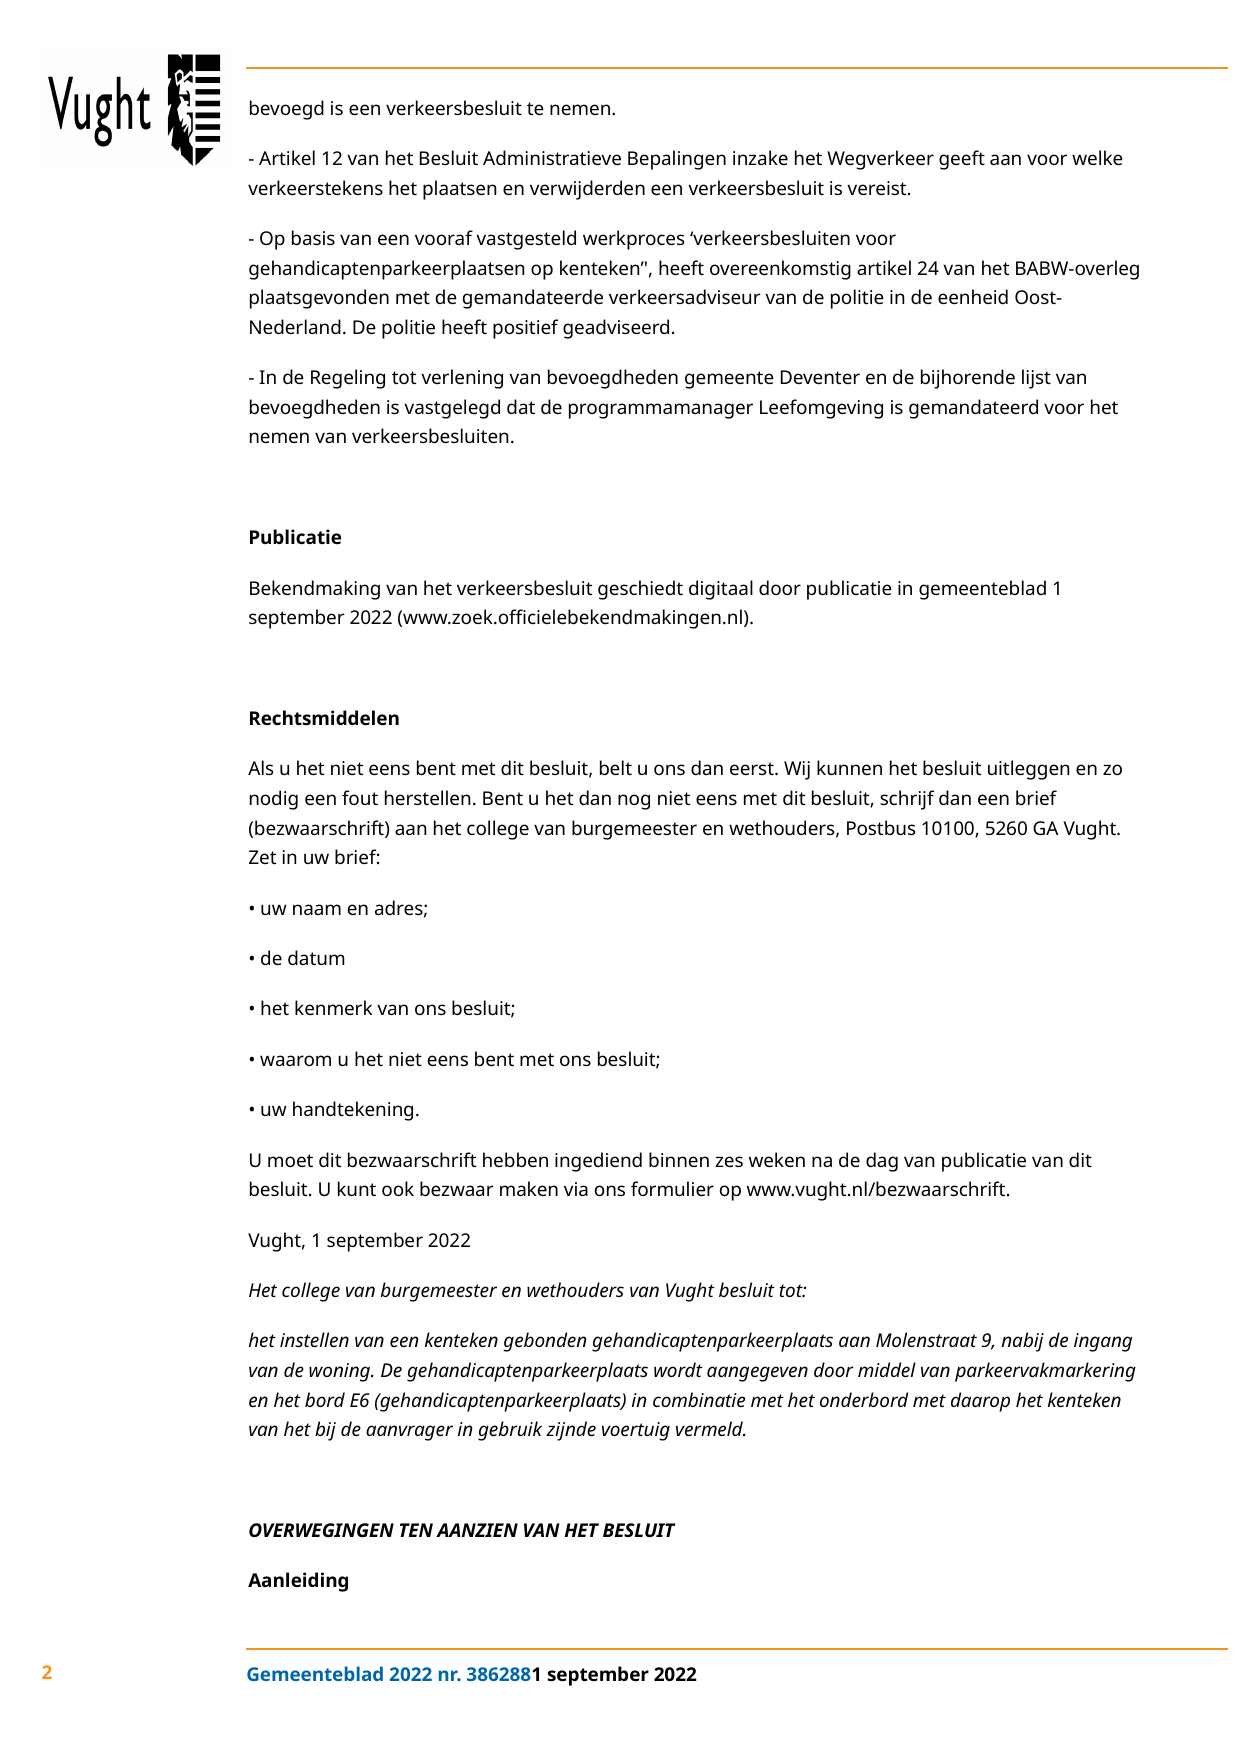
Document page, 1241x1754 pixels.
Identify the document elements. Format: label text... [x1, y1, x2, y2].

text • uw handtekening. [248, 1096, 1152, 1122]
text - Op basis van een vooraf vastgesteld werkproces ‘verkeersbesluiten voor gehandicaptenparkeerplaatsen op kenteken’', heeft overeenkomstig artikel 24 van het BABW-overleg plaatsgevonden met de gemandateerde verkeersadviseur van de politie in de eenheid Oost-Nederland. De politie heeft positief geadviseerd. [248, 225, 1152, 340]
text Als u het niet eens bent met dit besluit, belt u ons dan eerst. Wij kunnen het besluit uitleggen en zo nodig een fout herstellen. Bent u het dan nog niet eens met dit besluit, schrijf dan een brief (bezwaarschrift) aan het college van burgemeester en wethouders, Postbus 10100, 5260 GA Vught. Zet in uw brief: [248, 756, 1152, 870]
text Vught, 1 september 2022 [248, 1227, 1152, 1253]
text • de datum [248, 945, 1152, 971]
text U moet dit bezwaarschrift hebben ingediend binnen zes weken na de dag van publicatie van dit besluit. U kunt ook bezwaar maken via ons formulier op www.vught.nl/bezwaarschrift. [248, 1147, 1152, 1202]
text • uw naam en adres; [248, 895, 1152, 921]
text • het kenmerk van ons besluit; [248, 996, 1152, 1021]
text • waarom u het niet eens bent met ons besluit; [248, 1046, 1152, 1072]
text OVERWEGINGEN TEN AANZIEN VAN HET BESLUIT [248, 1517, 1152, 1543]
text bevoegd is een verkeersbesluit te nemen. [248, 95, 1152, 121]
text Bekendmaking van het verkeersbesluit geschiedt digitaal door publicatie in gemeenteblad 1 september 2022 (www.zoek.officielebekendmakingen.nl). [248, 575, 1152, 630]
text - In de Regeling tot verlening van bevoegdheden gemeente Deventer en de bijhorende lijst van bevoegdheden is vastgelegd dat de programmamanager Leefomgeving is gemandateerd voor het nemen van verkeersbesluiten. [248, 364, 1152, 449]
text Het college van burgemeester en wethouders van Vught besluit tot: [248, 1277, 1152, 1303]
text het instellen van een kenteken gebonden gehandicaptenparkeerplaats aan Molenstraat 9, nabij de ingang van de woning. De gehandicaptenparkeerplaats wordt aangegeven door middel van parkeervakmarkering en het bord E6 (gehandicaptenparkeerplaats) in combinatie met het onderbord met daarop het kenteken van het bij de aanvrager in gebruik zijnde voertuig vermeld. [248, 1328, 1152, 1442]
picture [41, 47, 231, 172]
text Aanleiding [248, 1568, 1152, 1593]
text Rechtsmiddelen [248, 705, 1152, 731]
text Publicatie [248, 524, 1152, 550]
text - Artikel 12 van het Besluit Administratieve Bepalingen inzake het Wegverkeer geeft aan voor welke verkeerstekens het plaatsen en verwijderden een verkeersbesluit is vereist. [248, 145, 1152, 201]
